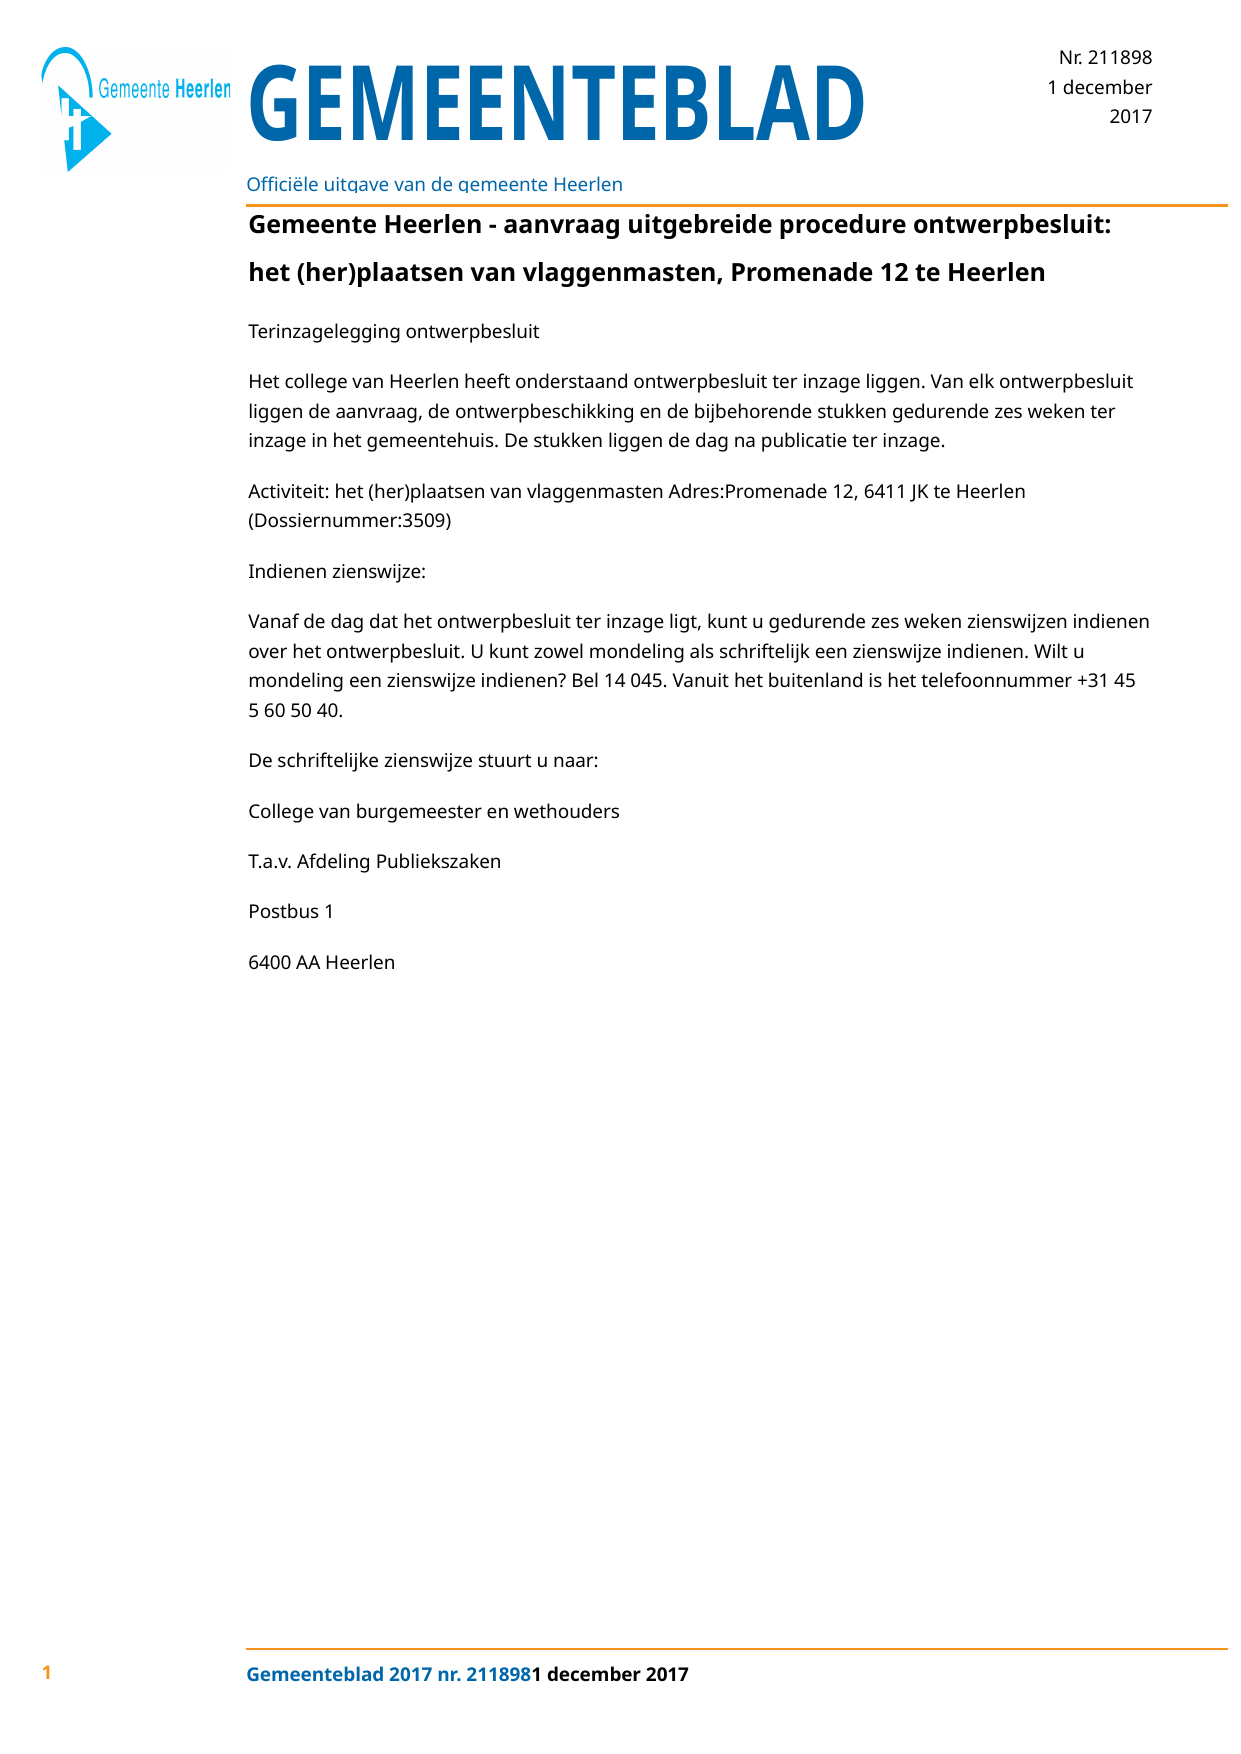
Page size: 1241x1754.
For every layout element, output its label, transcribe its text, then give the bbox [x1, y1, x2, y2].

text Vanaf de dag dat het ontwerpbesluit ter inzage ligt, kunt u gedurende zes weken zienswijzen indienen over het ontwerpbesluit. U kunt zowel mondeling als schriftelijk een zienswijze indienen. Wilt u mondeling een zienswijze indienen? Bel 14 045. Vanuit het buitenland is het telefoonnummer +31 45 5 60 50 40. [248, 608, 1152, 723]
text Postbus 1 [248, 899, 1152, 924]
text Indienen zienswijze: [248, 558, 1152, 584]
text Gemeente Heerlen - aanvraag uitgebreide procedure ontwerpbesluit: het (her)plaatsen van vlaggenmasten, Promenade 12 te Heerlen [248, 207, 1152, 288]
text Activiteit: het (her)plaatsen van vlaggenmasten Adres:Promenade 12, 6411 JK te Heerlen (Dossiernummer:3509) [248, 478, 1152, 533]
text Terinzagelegging ontwerpbesluit [248, 318, 1152, 344]
text T.a.v. Afdeling Publiekszaken [248, 848, 1152, 874]
text Het college van Heerlen heeft onderstaand ontwerpbesluit ter inzage liggen. Van elk ontwerpbesluit liggen de aanvraag, de ontwerpbeschikking en de bijbehorende stukken gedurende zes weken ter inzage in het gemeentehuis. De stukken liggen de dag na publicatie ter inzage. [248, 368, 1152, 453]
text 6400 AA Heerlen [248, 949, 1152, 975]
picture [41, 47, 58, 70]
text College van burgemeester en wethouders [248, 798, 1152, 824]
text De schriftelijke zienswijze stuurt u naar: [248, 747, 1152, 773]
picture [41, 47, 231, 172]
